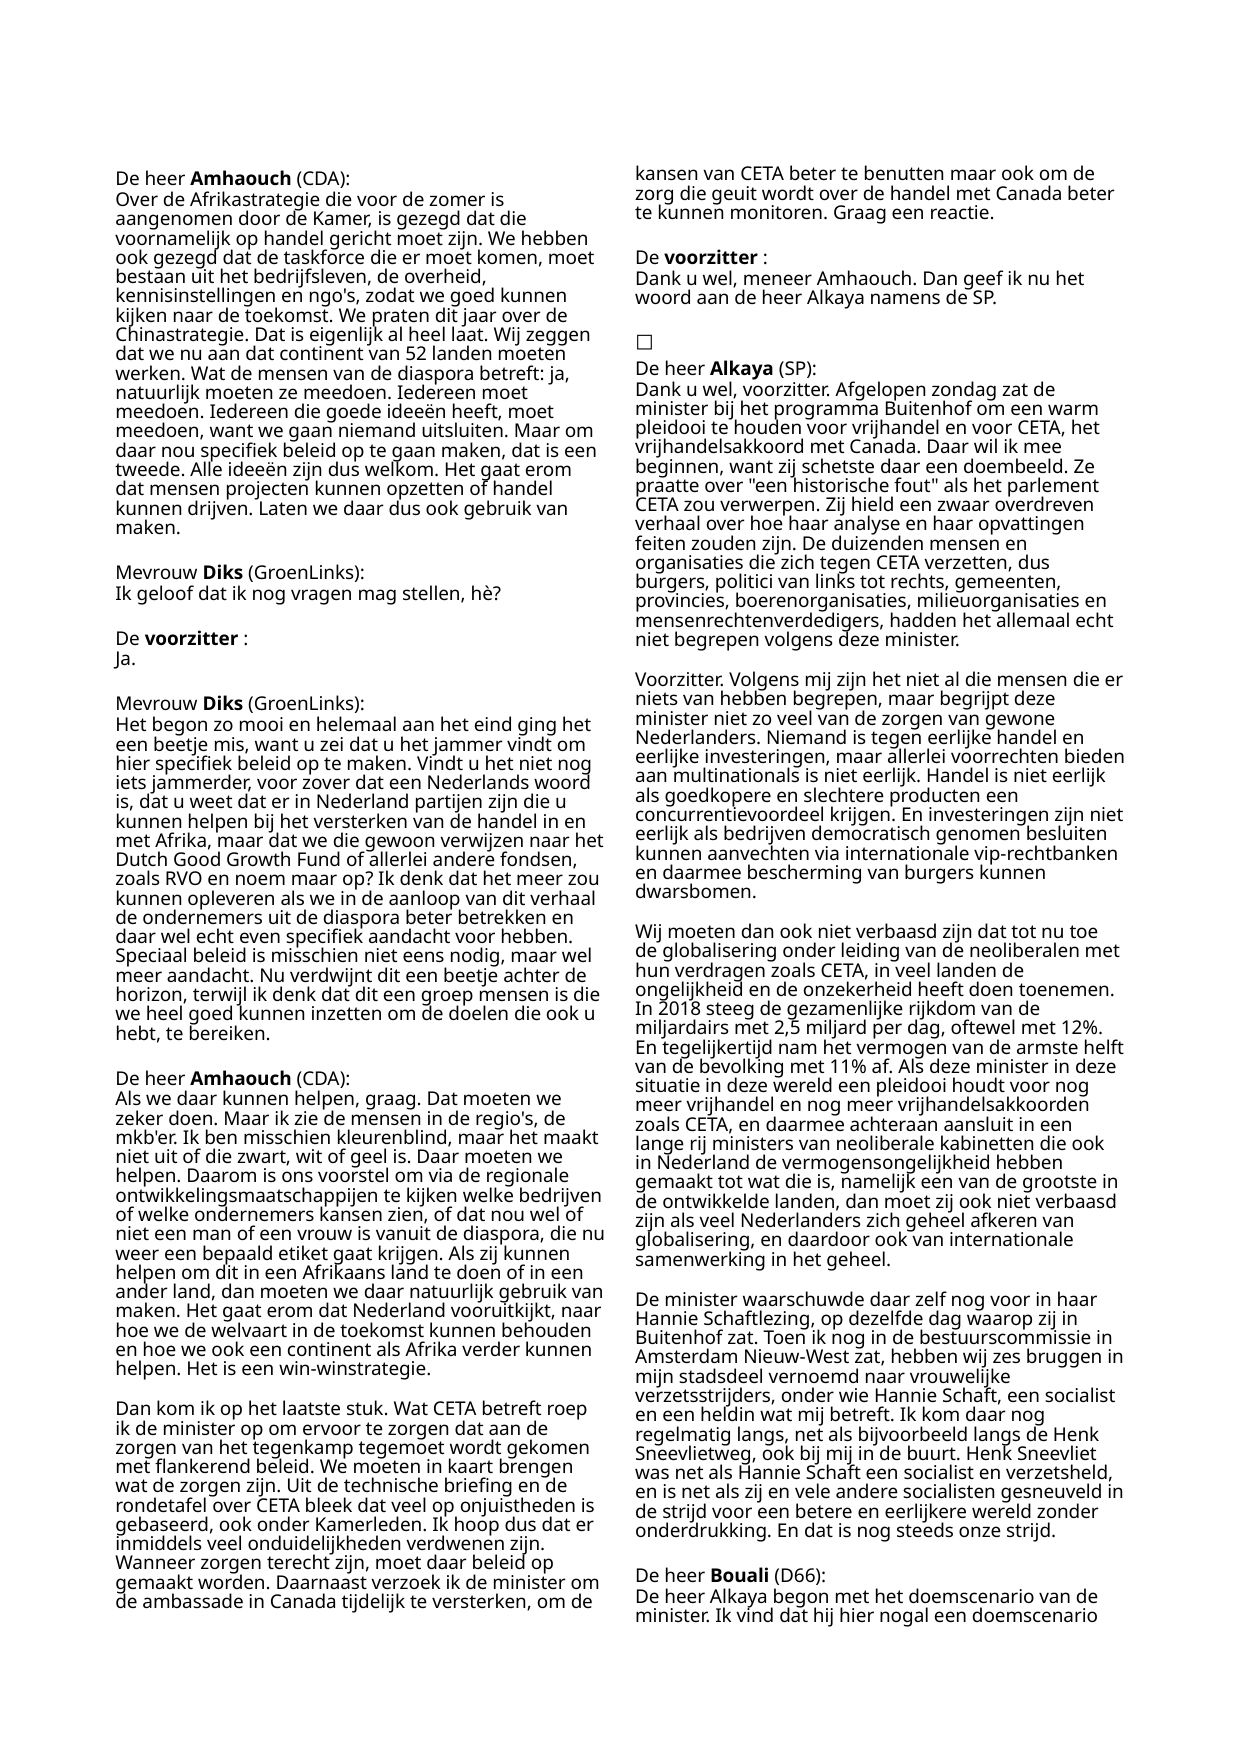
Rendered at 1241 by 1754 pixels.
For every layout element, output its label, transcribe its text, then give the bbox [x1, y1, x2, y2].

text De heer Amhaouch (CDA): [115, 1065, 605, 1090]
text De heer Alkaya begon met het doemscenario van de minister. Ik vind dat hij hier nogal een doemscenario [635, 1588, 1125, 1626]
text De heer Bouali (D66): [635, 1562, 1125, 1588]
text Voorzitter. Volgens mij zijn het niet al die mensen die er niets van hebben begrepen, maar begrijpt deze minister niet zo veel van de zorgen van gewone Nederlanders. Niemand is tegen eerlijke handel en eerlijke investeringen, maar allerlei voorrechten bieden aan multinationals is niet eerlijk. Handel is niet eerlijk als goedkopere en slechtere producten een concurrentievoordeel krijgen. En investeringen zijn niet eerlijk als bedrijven democratisch genomen besluiten kunnen aanvechten via internationale vip-rechtbanken en daarmee bescherming van burgers kunnen dwarsbomen. [635, 671, 1125, 902]
text Over de Afrikastrategie die voor de zomer is aangenomen door de Kamer, is gezegd dat die voornamelijk op handel gericht moet zijn. We hebben ook gezegd dat de taskforce die er moet komen, moet bestaan uit het bedrijfsleven, de overheid, kennisinstellingen en ngo's, zodat we goed kunnen kijken naar de toekomst. We praten dit jaar over de Chinastrategie. Dat is eigenlijk al heel laat. Wij zeggen dat we nu aan dat continent van 52 landen moeten werken. Wat de mensen van de diaspora betreft: ja, natuurlijk moeten ze meedoen. Iedereen moet meedoen. Iedereen die goede ideeën heeft, moet meedoen, want we gaan niemand uitsluiten. Maar om daar nou specifiek beleid op te gaan maken, dat is een tweede. Alle ideeën zijn dus welkom. Het gaat erom dat mensen projecten kunnen opzetten of handel kunnen drijven. Laten we daar dus ook gebruik van maken. [115, 191, 605, 538]
text kansen van CETA beter te benutten maar ook om de zorg die geuit wordt over de handel met Canada beter te kunnen monitoren. Graag een reactie. [635, 165, 1125, 223]
text Mevrouw Diks (GroenLinks): [115, 559, 605, 584]
text Dan kom ik op het laatste stuk. Wat CETA betreft roep ik de minister op om ervoor te zorgen dat aan de zorgen van het tegenkamp tegemoet wordt gekomen met flankerend beleid. We moeten in kaart brengen wat de zorgen zijn. Uit de technische briefing en de rondetafel over CETA bleek dat veel op onjuistheden is gebaseerd, ook onder Kamerleden. Ik hoop dus dat er inmiddels veel onduidelijkheden verdwenen zijn. Wanneer zorgen terecht zijn, moet daar beleid op gemaakt worden. Daarnaast verzoek ik de minister om de ambassade in Canada tijdelijk te versterken, om de [115, 1400, 605, 1612]
text De minister waarschuwde daar zelf nog voor in haar Hannie Schaftlezing, op dezelfde dag waarop zij in Buitenhof zat. Toen ik nog in de bestuurscommissie in Amsterdam Nieuw-West zat, hebben wij zes bruggen in mijn stadsdeel vernoemd naar vrouwelijke verzetsstrijders, onder wie Hannie Schaft, een socialist en een heldin wat mij betreft. Ik kom daar nog regelmatig langs, net als bijvoorbeeld langs de Henk Sneevlietweg, ook bij mij in de buurt. Henk Sneevliet was net als Hannie Schaft een socialist en verzetsheld, en is net als zij en vele andere socialisten gesneuveld in de strijd voor een betere en eerlijkere wereld zonder onderdrukking. En dat is nog steeds onze strijd. [635, 1291, 1125, 1541]
text Ja. [115, 650, 605, 670]
text Ik geloof dat ik nog vragen mag stellen, hè? [115, 584, 605, 604]
text Het begon zo mooi en helemaal aan het eind ging het een beetje mis, want u zei dat u het jammer vindt om hier specifiek beleid op te maken. Vindt u het niet nog iets jammerder, voor zover dat een Nederlands woord is, dat u weet dat er in Nederland partijen zijn die u kunnen helpen bij het versterken van de handel in en met Afrika, maar dat we die gewoon verwijzen naar het Dutch Good Growth Fund of allerlei andere fondsen, zoals RVO en noem maar op? Ik denk dat het meer zou kunnen opleveren als we in de aanloop van dit verhaal de ondernemers uit de diaspora beter betrekken en daar wel echt even specifiek aandacht voor hebben. Speciaal beleid is misschien niet eens nodig, maar wel meer aandacht. Nu verdwijnt dit een beetje achter de horizon, terwijl ik denk dat dit een groep mensen is die we heel goed kunnen inzetten om de doelen die ook u hebt, te bereiken. [115, 716, 605, 1044]
text De heer Alkaya (SP): [635, 355, 1125, 381]
text De voorzitter : [115, 625, 605, 650]
text ⬜ [635, 329, 1125, 355]
text De heer Amhaouch (CDA): [115, 165, 605, 191]
text Dank u wel, meneer Amhaouch. Dan geef ik nu het woord aan de heer Alkaya namens de SP. [635, 270, 1125, 308]
text De voorzitter : [635, 244, 1125, 270]
text Als we daar kunnen helpen, graag. Dat moeten we zeker doen. Maar ik zie de mensen in de regio's, de mkb'er. Ik ben misschien kleurenblind, maar het maakt niet uit of die zwart, wit of geel is. Daar moeten we helpen. Daarom is ons voorstel om via de regionale ontwikkelingsmaatschappijen te kijken welke bedrijven of welke ondernemers kansen zien, of dat nou wel of niet een man of een vrouw is vanuit de diaspora, die nu weer een bepaald etiket gaat krijgen. Als zij kunnen helpen om dit in een Afrikaans land te doen of in een ander land, dan moeten we daar natuurlijk gebruik van maken. Het gaat erom dat Nederland vooruitkijkt, naar hoe we de welvaart in de toekomst kunnen behouden en hoe we ook een continent als Afrika verder kunnen helpen. Het is een win-winstrategie. [115, 1090, 605, 1379]
text Wij moeten dan ook niet verbaasd zijn dat tot nu toe de globalisering onder leiding van de neoliberalen met hun verdragen zoals CETA, in veel landen de ongelijkheid en de onzekerheid heeft doen toenemen. In 2018 steeg de gezamenlijke rijkdom van de miljardairs met 2,5 miljard per dag, oftewel met 12%. En tegelijkertijd nam het vermogen van de armste helft van de bevolking met 11% af. Als deze minister in deze situatie in deze wereld een pleidooi houdt voor nog meer vrijhandel en nog meer vrijhandelsakkoorden zoals CETA, en daarmee achteraan aansluit in een lange rij ministers van neoliberale kabinetten die ook in Nederland de vermogensongelijkheid hebben gemaakt tot wat die is, namelijk een van de grootste in de ontwikkelde landen, dan moet zij ook niet verbaasd zijn als veel Nederlanders zich geheel afkeren van globalisering, en daardoor ook van internationale samenwerking in het geheel. [635, 923, 1125, 1270]
text Dank u wel, voorzitter. Afgelopen zondag zat de minister bij het programma Buitenhof om een warm pleidooi te houden voor vrijhandel en voor CETA, het vrijhandelsakkoord met Canada. Daar wil ik mee beginnen, want zij schetste daar een doembeeld. Ze praatte over "een historische fout" als het parlement CETA zou verwerpen. Zij hield een zwaar overdreven verhaal over hoe haar analyse en haar opvattingen feiten zouden zijn. De duizenden mensen en organisaties die zich tegen CETA verzetten, dus burgers, politici van links tot rechts, gemeenten, provincies, boerenorganisaties, milieuorganisaties en mensenrechtenverdedigers, hadden het allemaal echt niet begrepen volgens deze minister. [635, 381, 1125, 650]
text Mevrouw Diks (GroenLinks): [115, 691, 605, 716]
